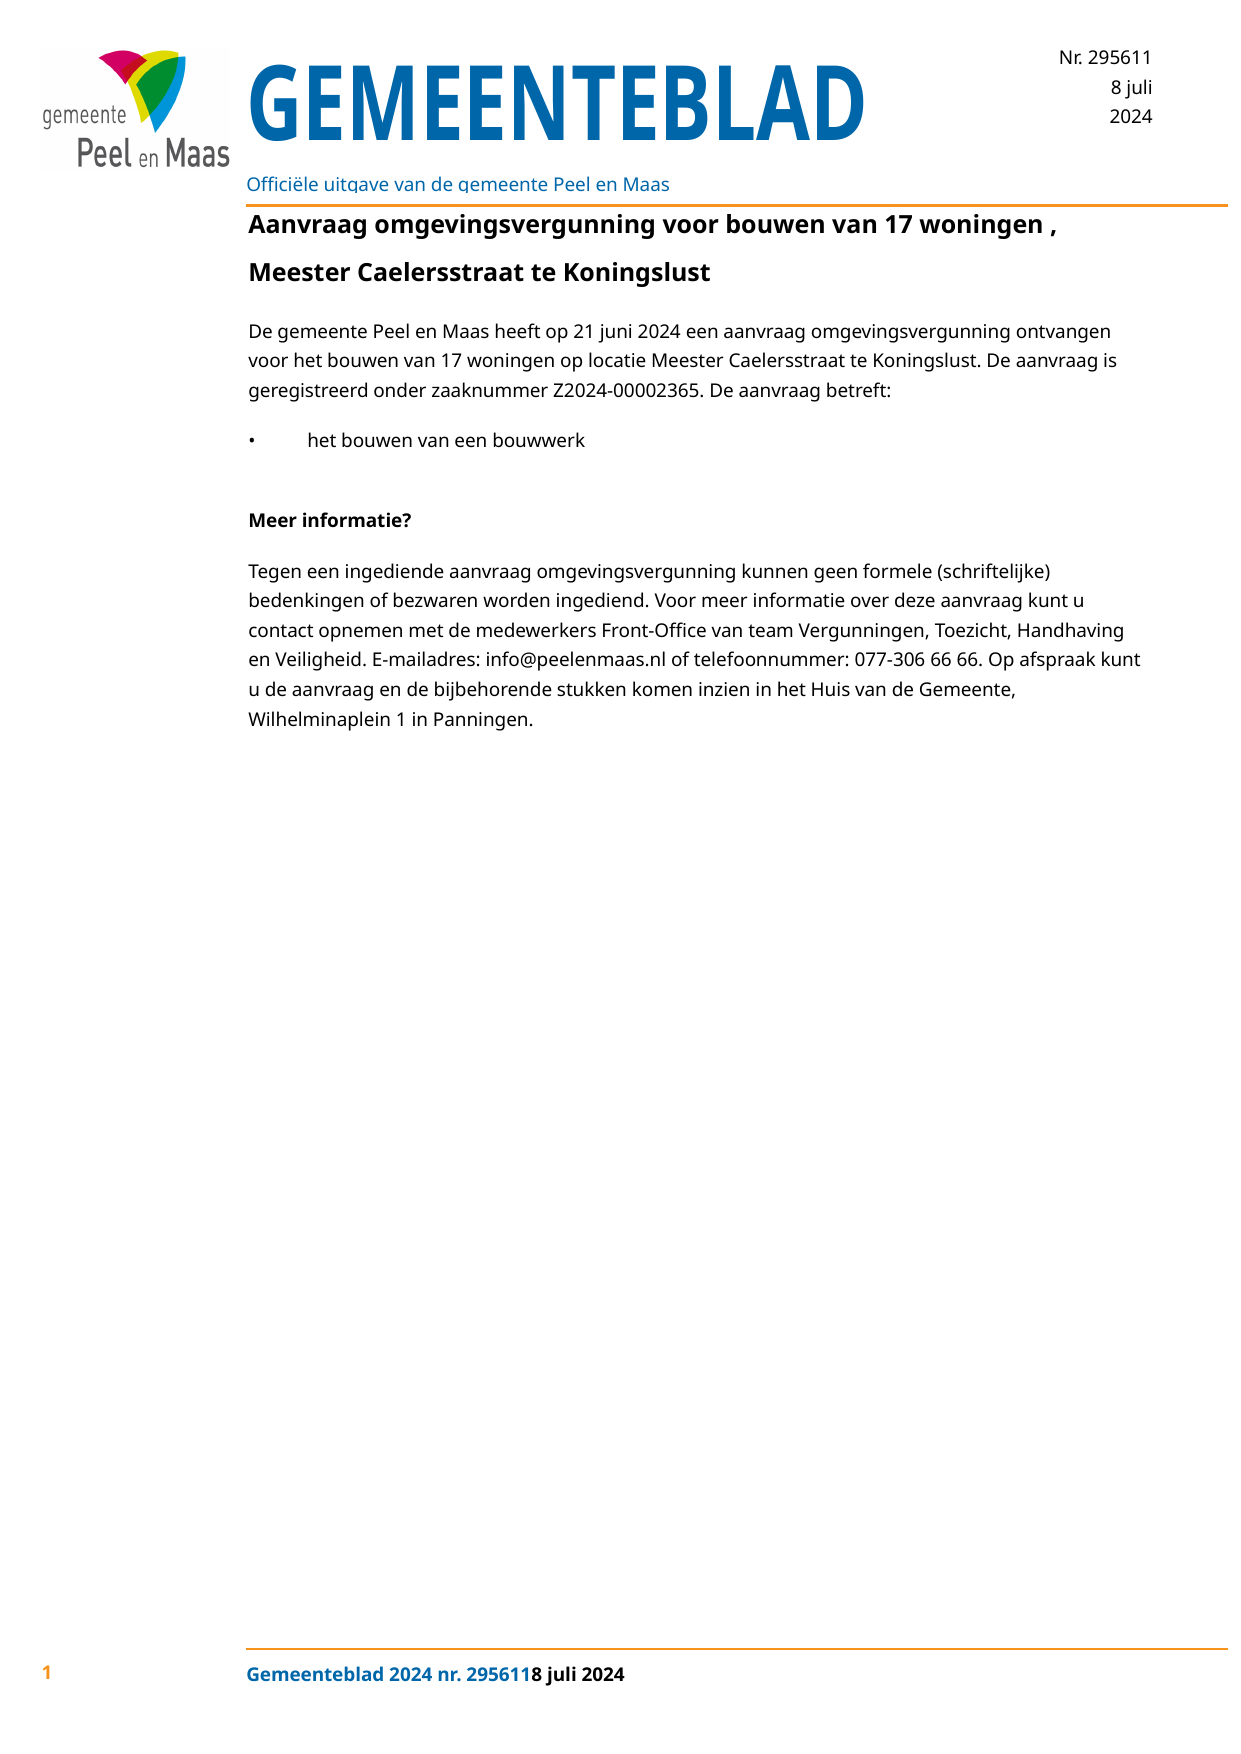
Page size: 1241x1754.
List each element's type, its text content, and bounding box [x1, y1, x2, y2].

text De gemeente Peel en Maas heeft op 21 juni 2024 een aanvraag omgevingsvergunning ontvangen voor het bouwen van 17 woningen op locatie Meester Caelersstraat te Koningslust. De aanvraag is geregistreerd onder zaaknummer Z2024-00002365. De aanvraag betreft: [248, 318, 1152, 403]
list het bouwen van een bouwwerk [248, 427, 1152, 453]
text Tegen een ingediende aanvraag omgevingsvergunning kunnen geen formele (schriftelijke) bedenkingen of bezwaren worden ingediend. Voor meer informatie over deze aanvraag kunt u contact opnemen met de medewerkers Front-Office van team Vergunningen, Toezicht, Handhaving en Veiligheid. E-mailadres: info@peelenmaas.nl of telefoonnummer: 077-306 66 66. Op afspraak kunt u de aanvraag en de bijbehorende stukken komen inzien in het Huis van de Gemeente, Wilhelminaplein 1 in Panningen. [248, 558, 1152, 732]
text Meer informatie? [248, 507, 1152, 533]
picture [41, 47, 231, 172]
text Aanvraag omgevingsvergunning voor bouwen van 17 woningen , Meester Caelersstraat te Koningslust [248, 207, 1152, 288]
